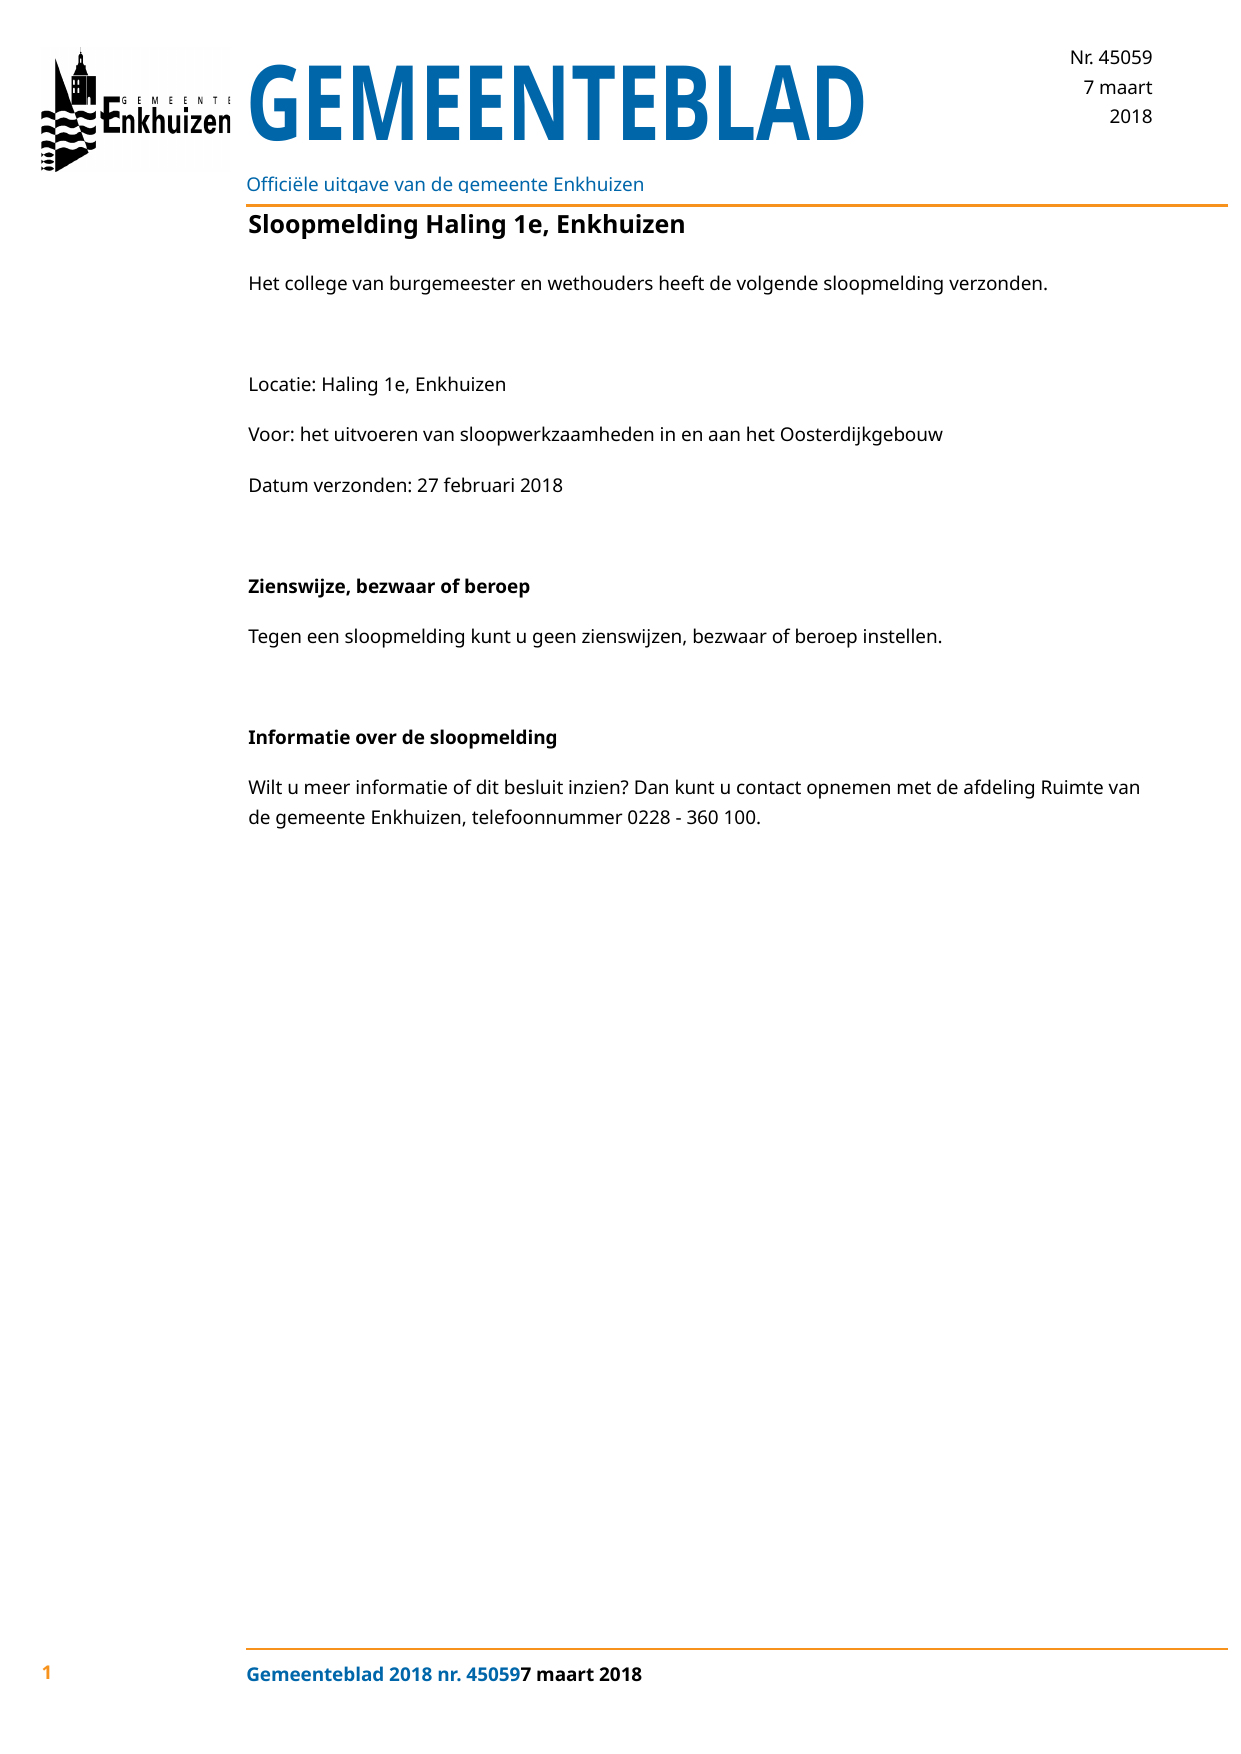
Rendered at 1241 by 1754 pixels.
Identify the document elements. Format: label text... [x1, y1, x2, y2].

text Tegen een sloopmelding kunt u geen zienswijzen, bezwaar of beroep instellen. [248, 623, 1152, 649]
text Wilt u meer informatie of dit besluit inzien? Dan kunt u contact opnemen met de afdeling Ruimte van de gemeente Enkhuizen, telefoonnummer 0228 - 360 100. [248, 774, 1152, 830]
text Het college van burgemeester en wethouders heeft de volgende sloopmelding verzonden. [248, 270, 1152, 296]
text Datum verzonden: 27 februari 2018 [248, 472, 1152, 498]
text Informatie over de sloopmelding [248, 724, 1152, 750]
picture [41, 47, 231, 172]
text Locatie: Haling 1e, Enkhuizen [248, 371, 1152, 397]
text Voor: het uitvoeren van sloopwerkzaamheden in en aan het Oosterdijkgebouw [248, 422, 1152, 447]
text Sloopmelding Haling 1e, Enkhuizen [248, 207, 1152, 241]
text Zienswijze, bezwaar of beroep [248, 573, 1152, 598]
